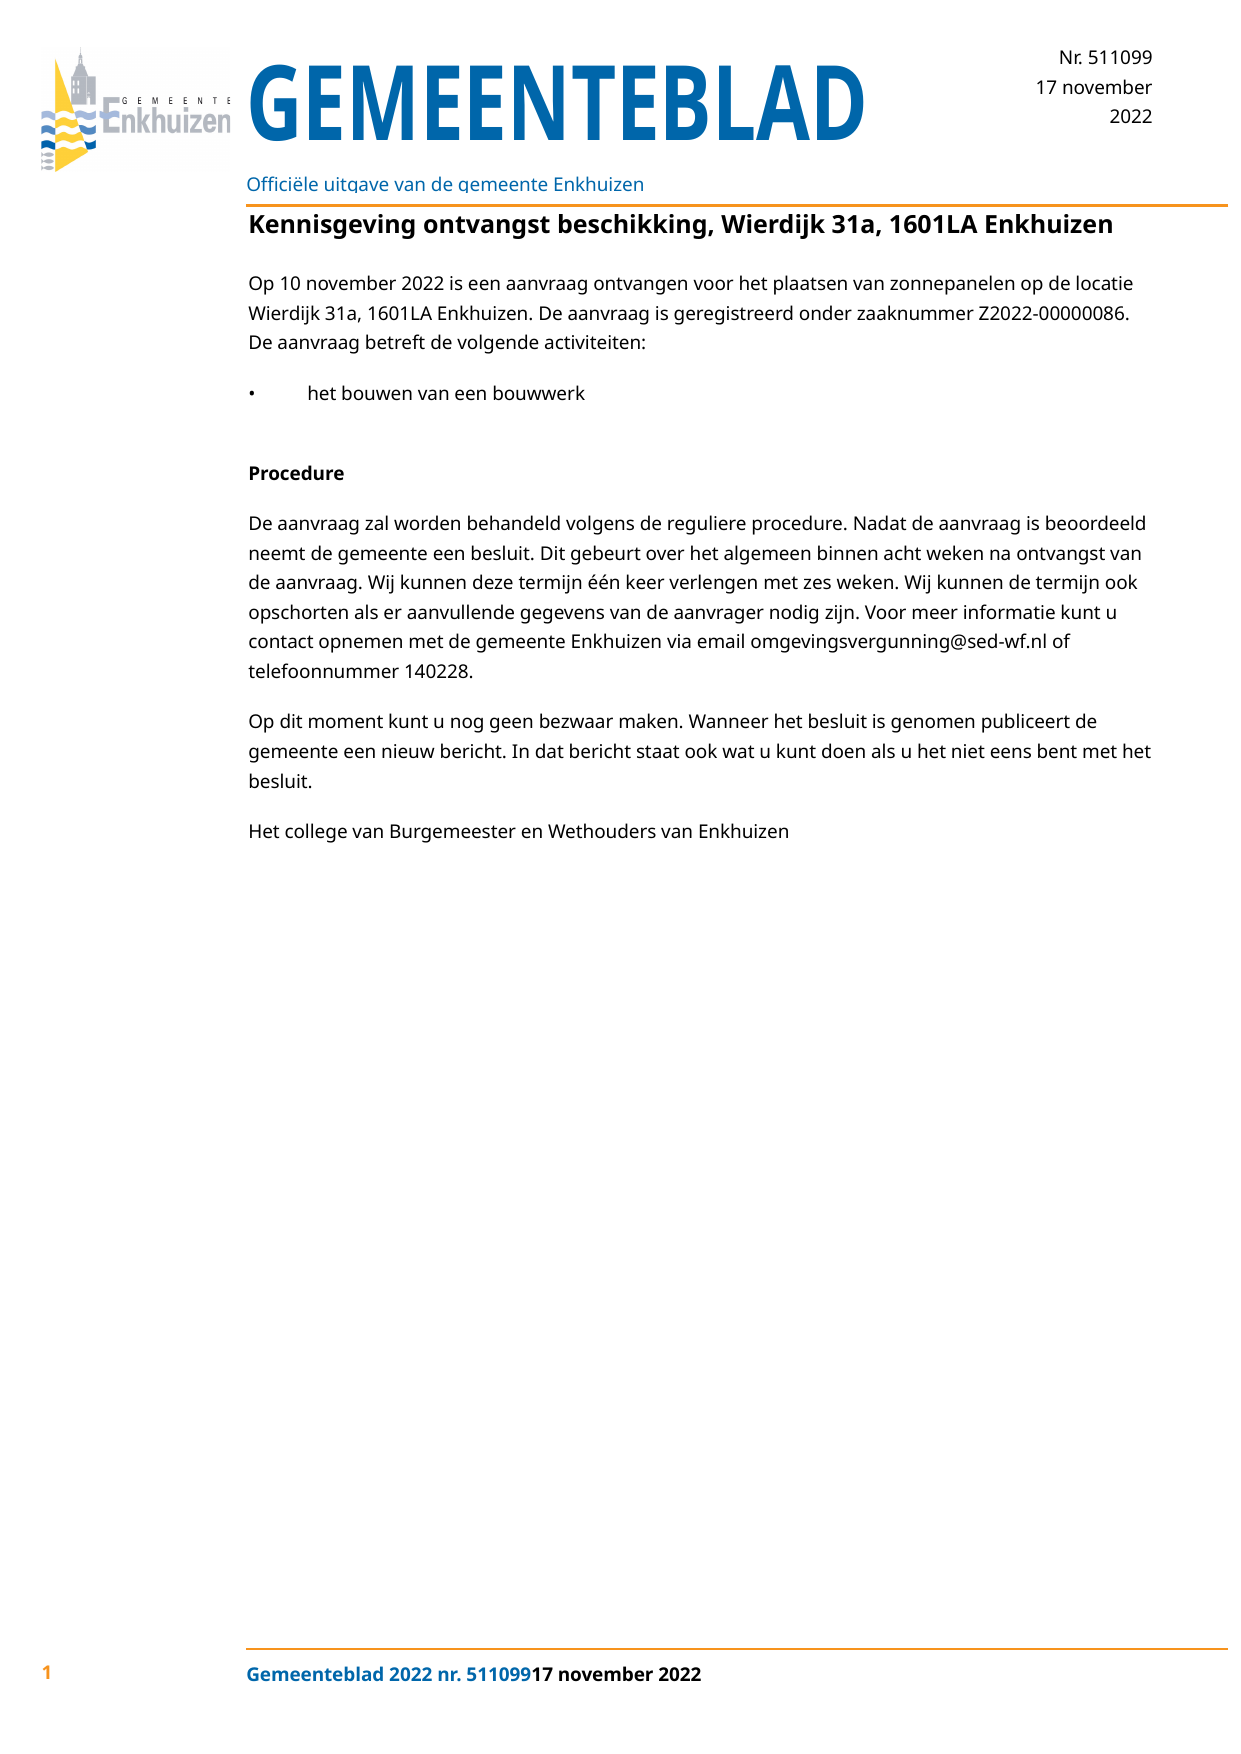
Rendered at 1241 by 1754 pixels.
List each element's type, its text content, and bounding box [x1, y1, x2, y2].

list het bouwen van een bouwwerk [248, 380, 1152, 406]
text Procedure [248, 460, 1152, 486]
text Op dit moment kunt u nog geen bezwaar maken. Wanneer het besluit is genomen publiceert de gemeente een nieuw bericht. In dat bericht staat ook wat u kunt doen als u het niet eens bent met het besluit. [248, 709, 1152, 793]
text Het college van Burgemeester en Wethouders van Enkhuizen [248, 818, 1152, 844]
text Op 10 november 2022 is een aanvraag ontvangen voor het plaatsen van zonnepanelen op de locatie Wierdijk 31a, 1601LA Enkhuizen. De aanvraag is geregistreerd onder zaaknummer Z2022-00000086. De aanvraag betreft de volgende activiteiten: [248, 270, 1152, 355]
text Kennisgeving ontvangst beschikking, Wierdijk 31a, 1601LA Enkhuizen [248, 207, 1152, 241]
text De aanvraag zal worden behandeld volgens de reguliere procedure. Nadat de aanvraag is beoordeeld neemt de gemeente een besluit. Dit gebeurt over het algemeen binnen acht weken na ontvangst van de aanvraag. Wij kunnen deze termijn één keer verlengen met zes weken. Wij kunnen de termijn ook opschorten als er aanvullende gegevens van de aanvrager nodig zijn. Voor meer informatie kunt u contact opnemen met de gemeente Enkhuizen via email omgevingsvergunning@sed-wf.nl of telefoonnummer 140228. [248, 510, 1152, 684]
picture [41, 47, 231, 172]
